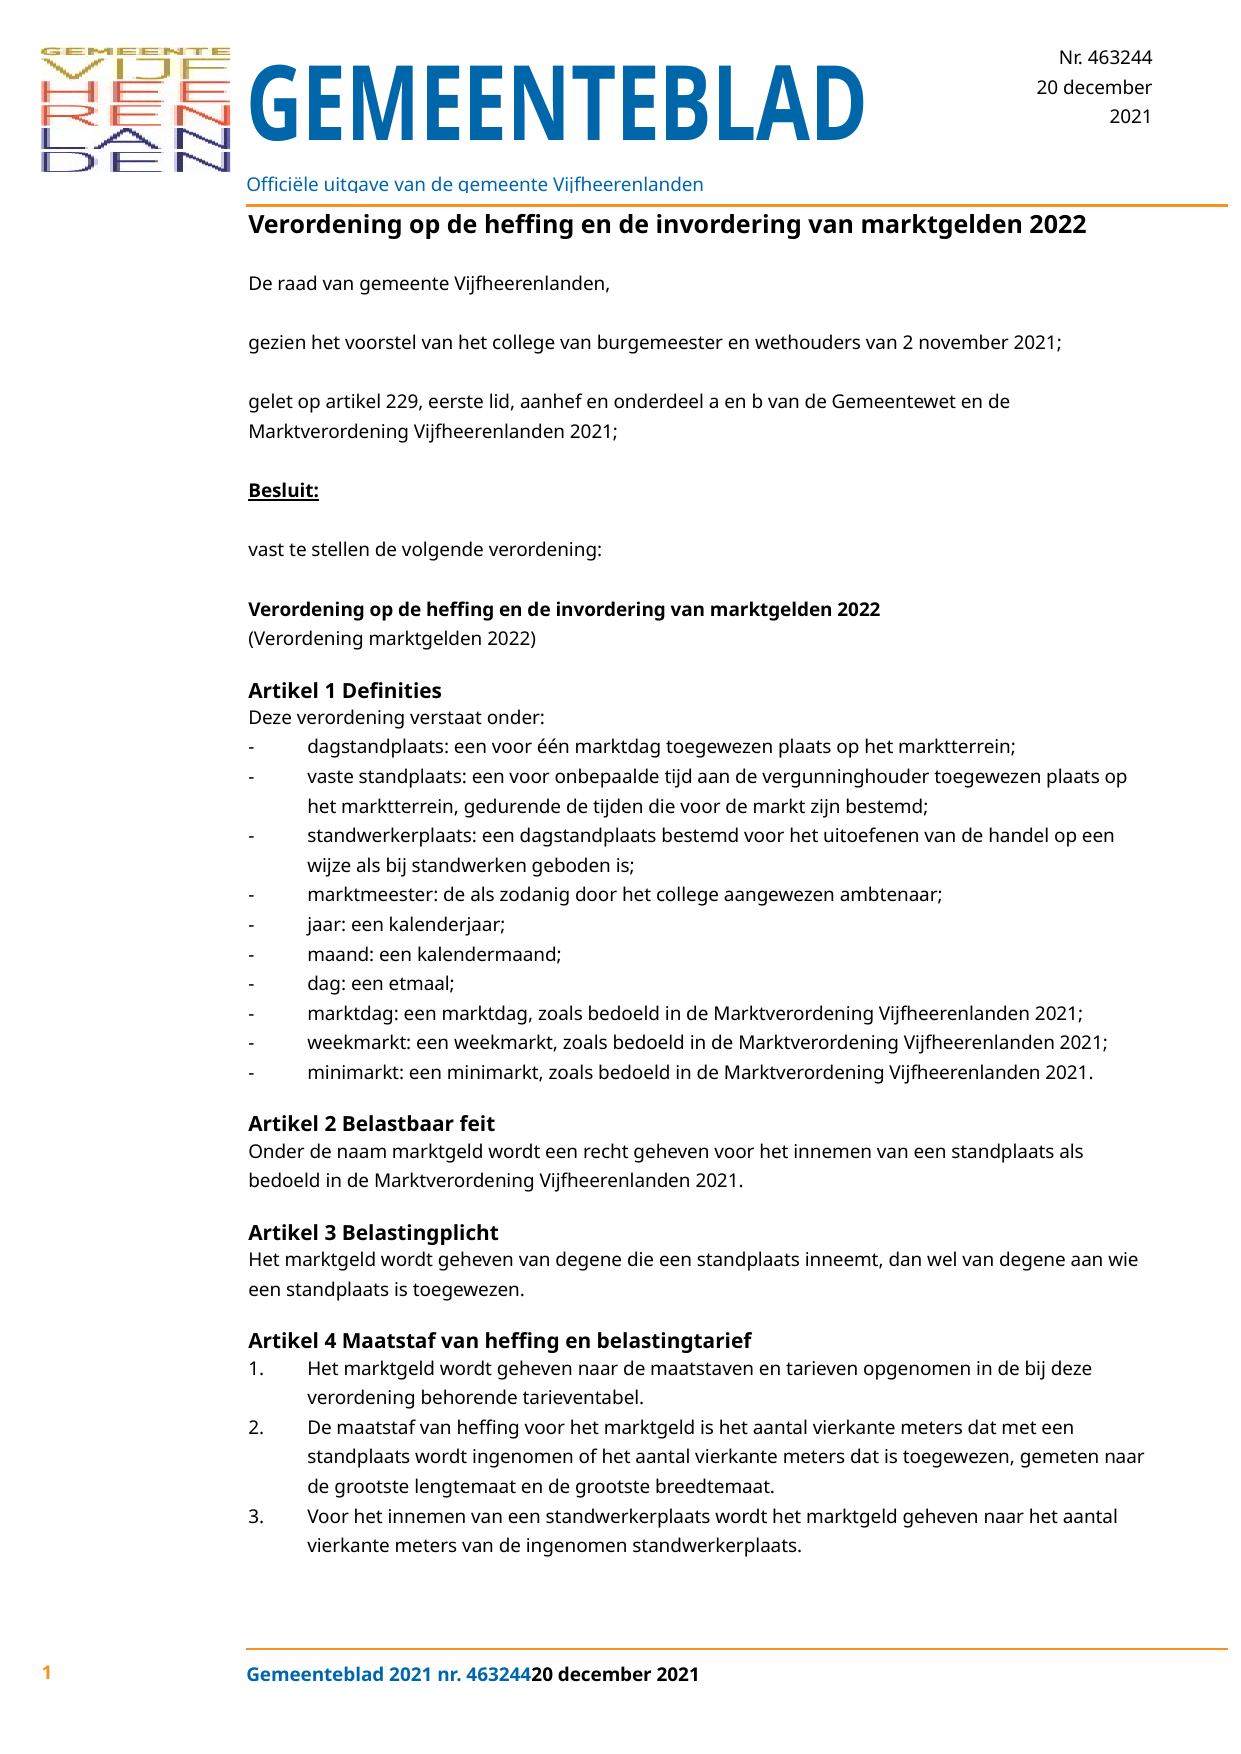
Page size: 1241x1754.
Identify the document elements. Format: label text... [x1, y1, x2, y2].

list dag: een etmaal; [248, 970, 1152, 996]
list Voor het innemen van een standwerkerplaats wordt het marktgeld geheven naar het aantal vierkante meters van de ingenomen standwerkerplaats. [248, 1503, 1152, 1558]
picture [41, 47, 231, 172]
text gezien het voorstel van het college van burgemeester en wethouders van 2 november 2021; [248, 329, 1152, 355]
list marktmeester: de als zodanig door het college aangewezen ambtenaar; [248, 882, 1152, 907]
text De raad van gemeente Vijfheerenlanden, [248, 270, 1152, 296]
list Het marktgeld wordt geheven naar de maatstaven en tarieven opgenomen in de bij deze verordening behorende tarieventabel. [248, 1355, 1152, 1410]
text Verordening op de heffing en de invordering van marktgelden 2022 [248, 207, 1152, 241]
text Deze verordening verstaat onder: [248, 704, 1152, 730]
text Onder de naam marktgeld wordt een recht geheven voor het innemen van een standplaats als bedoeld in de Marktverordening Vijfheerenlanden 2021. [248, 1138, 1152, 1193]
list vaste standplaats: een voor onbepaalde tijd aan de vergunninghouder toegewezen plaats op het marktterrein, gedurende de tijden die voor de markt zijn bestemd; [248, 763, 1152, 819]
list weekmarkt: een weekmarkt, zoals bedoeld in de Marktverordening Vijfheerenlanden 2021; [248, 1029, 1152, 1055]
list maand: een kalendermaand; [248, 941, 1152, 967]
list jaar: een kalenderjaar; [248, 911, 1152, 937]
list dagstandplaats: een voor één marktdag toegewezen plaats op het marktterrein; [248, 734, 1152, 759]
text Besluit: [248, 477, 1152, 503]
text gelet op artikel 229, eerste lid, aanhef en onderdeel a en b van de Gemeentewet en de Marktverordening Vijfheerenlanden 2021; [248, 389, 1152, 444]
text (Verordening marktgelden 2022) [248, 625, 1152, 651]
list De maatstaf van heffing voor het marktgeld is het aantal vierkante meters dat met een standplaats wordt ingenomen of het aantal vierkante meters dat is toegewezen, gemeten naar de grootste lengtemaat en de grootste breedtemaat. [248, 1414, 1152, 1499]
text Artikel 4 Maatstaf van heffing en belastingtarief [248, 1326, 1152, 1355]
text vast te stellen de volgende verordening: [248, 537, 1152, 562]
text Artikel 2 Belastbaar feit [248, 1109, 1152, 1138]
list minimarkt: een minimarkt, zoals bedoeld in de Marktverordening Vijfheerenlanden 2021. [248, 1059, 1152, 1085]
text Verordening op de heffing en de invordering van marktgelden 2022 [248, 596, 1152, 621]
text Het marktgeld wordt geheven van degene die een standplaats inneemt, dan wel van degene aan wie een standplaats is toegewezen. [248, 1246, 1152, 1302]
text Artikel 1 Definities [248, 676, 1152, 704]
list marktdag: een marktdag, zoals bedoeld in de Marktverordening Vijfheerenlanden 2021; [248, 1000, 1152, 1026]
list standwerkerplaats: een dagstandplaats bestemd voor het uitoefenen van de handel op een wijze als bij standwerken geboden is; [248, 822, 1152, 878]
text Artikel 3 Belastingplicht [248, 1218, 1152, 1246]
